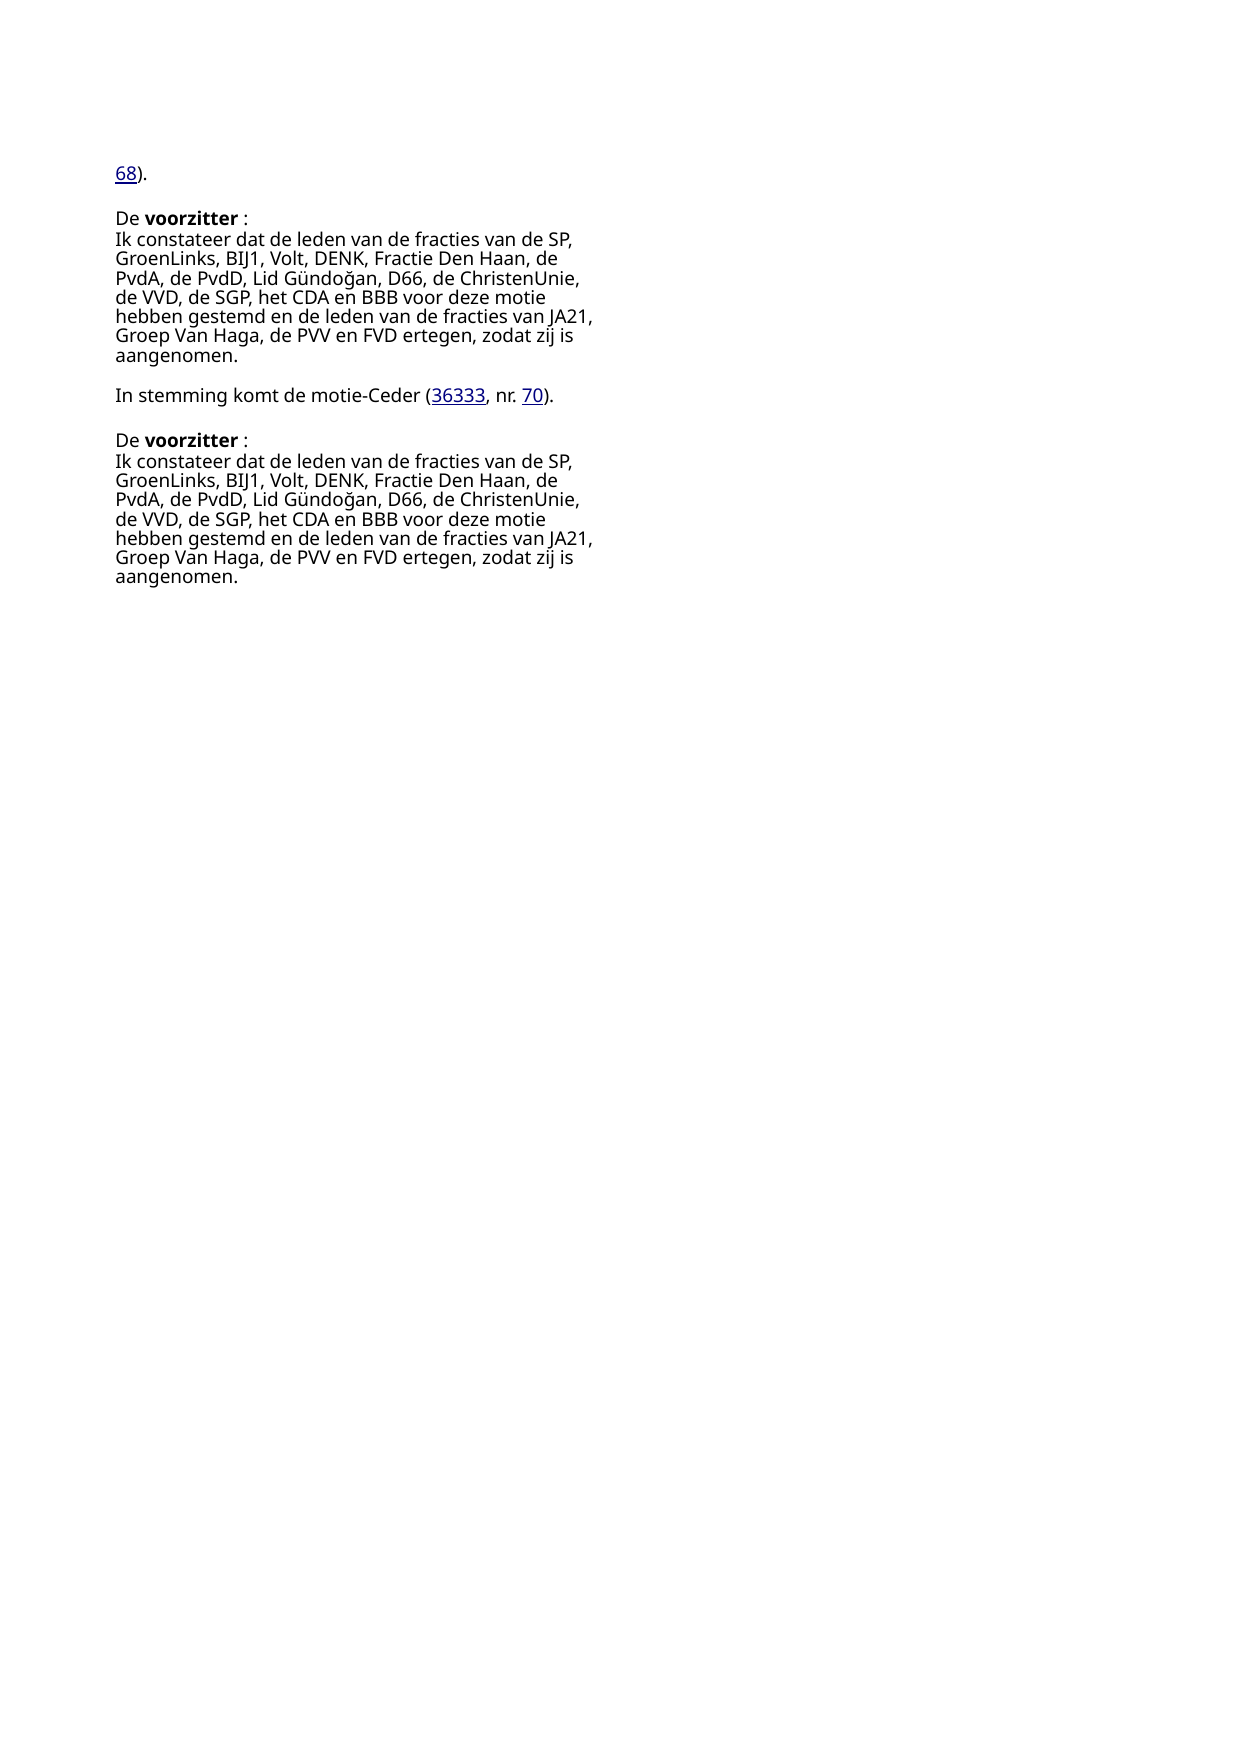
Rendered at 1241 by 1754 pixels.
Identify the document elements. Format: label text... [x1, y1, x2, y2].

text Ik constateer dat de leden van de fracties van de SP, GroenLinks, BIJ1, Volt, DENK, Fractie Den Haan, de PvdA, de PvdD, Lid Gündoğan, D66, de ChristenUnie, de VVD, de SGP, het CDA en BBB voor deze motie hebben gestemd en de leden van de fracties van JA21, Groep Van Haga, de PVV en FVD ertegen, zodat zij is aangenomen. [115, 231, 605, 366]
text De voorzitter : [115, 427, 605, 453]
text 68). [115, 165, 605, 184]
text Ik constateer dat de leden van de fracties van de SP, GroenLinks, BIJ1, Volt, DENK, Fractie Den Haan, de PvdA, de PvdD, Lid Gündoğan, D66, de ChristenUnie, de VVD, de SGP, het CDA en BBB voor deze motie hebben gestemd en de leden van de fracties van JA21, Groep Van Haga, de PVV en FVD ertegen, zodat zij is aangenomen. [115, 453, 605, 588]
text De voorzitter : [115, 205, 605, 231]
text In stemming komt de motie-Ceder (36333, nr. 70). [115, 387, 605, 406]
